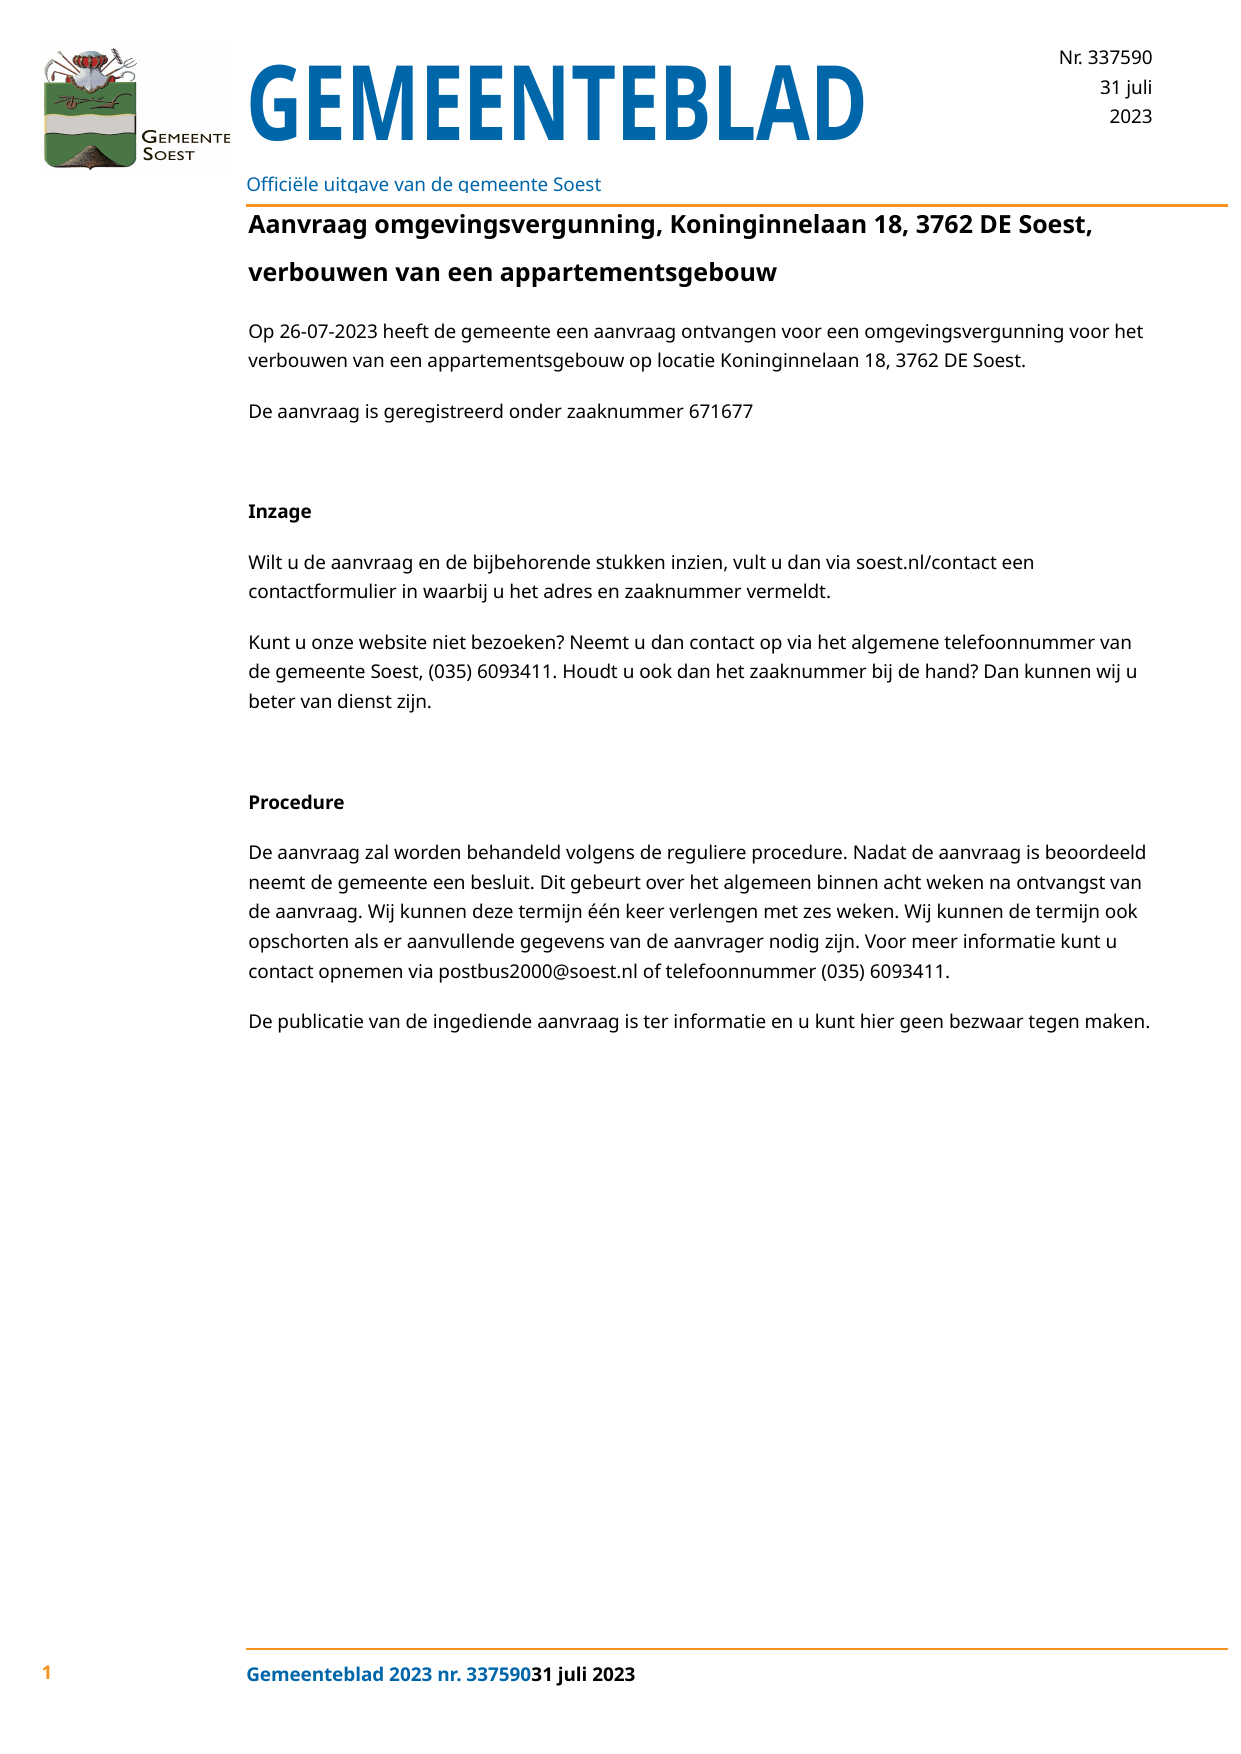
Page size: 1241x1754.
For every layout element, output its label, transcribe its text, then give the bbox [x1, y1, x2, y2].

picture [41, 47, 231, 172]
text Procedure [248, 789, 1152, 815]
text De aanvraag zal worden behandeld volgens de reguliere procedure. Nadat de aanvraag is beoordeeld neemt de gemeente een besluit. Dit gebeurt over het algemeen binnen acht weken na ontvangst van de aanvraag. Wij kunnen deze termijn één keer verlengen met zes weken. Wij kunnen de termijn ook opschorten als er aanvullende gegevens van de aanvrager nodig zijn. Voor meer informatie kunt u contact opnemen via postbus2000@soest.nl of telefoonnummer (035) 6093411. [248, 839, 1152, 984]
text Wilt u de aanvraag en de bijbehorende stukken inzien, vult u dan via soest.nl/contact een contactformulier in waarbij u het adres en zaaknummer vermeldt. [248, 549, 1152, 604]
text Kunt u onze website niet bezoeken? Neemt u dan contact op via het algemene telefoonnummer van de gemeente Soest, (035) 6093411. Houdt u ook dan het zaaknummer bij de hand? Dan kunnen wij u beter van dienst zijn. [248, 629, 1152, 714]
text Inzage [248, 499, 1152, 524]
text De publicatie van de ingediende aanvraag is ter informatie en u kunt hier geen bezwaar tegen maken. [248, 1008, 1152, 1034]
text Aanvraag omgevingsvergunning, Koninginnelaan 18, 3762 DE Soest, verbouwen van een appartementsgebouw [248, 207, 1152, 288]
text Op 26-07-2023 heeft de gemeente een aanvraag ontvangen voor een omgevingsvergunning voor het verbouwen van een appartementsgebouw op locatie Koninginnelaan 18, 3762 DE Soest. [248, 318, 1152, 373]
text De aanvraag is geregistreerd onder zaaknummer 671677 [248, 398, 1152, 424]
